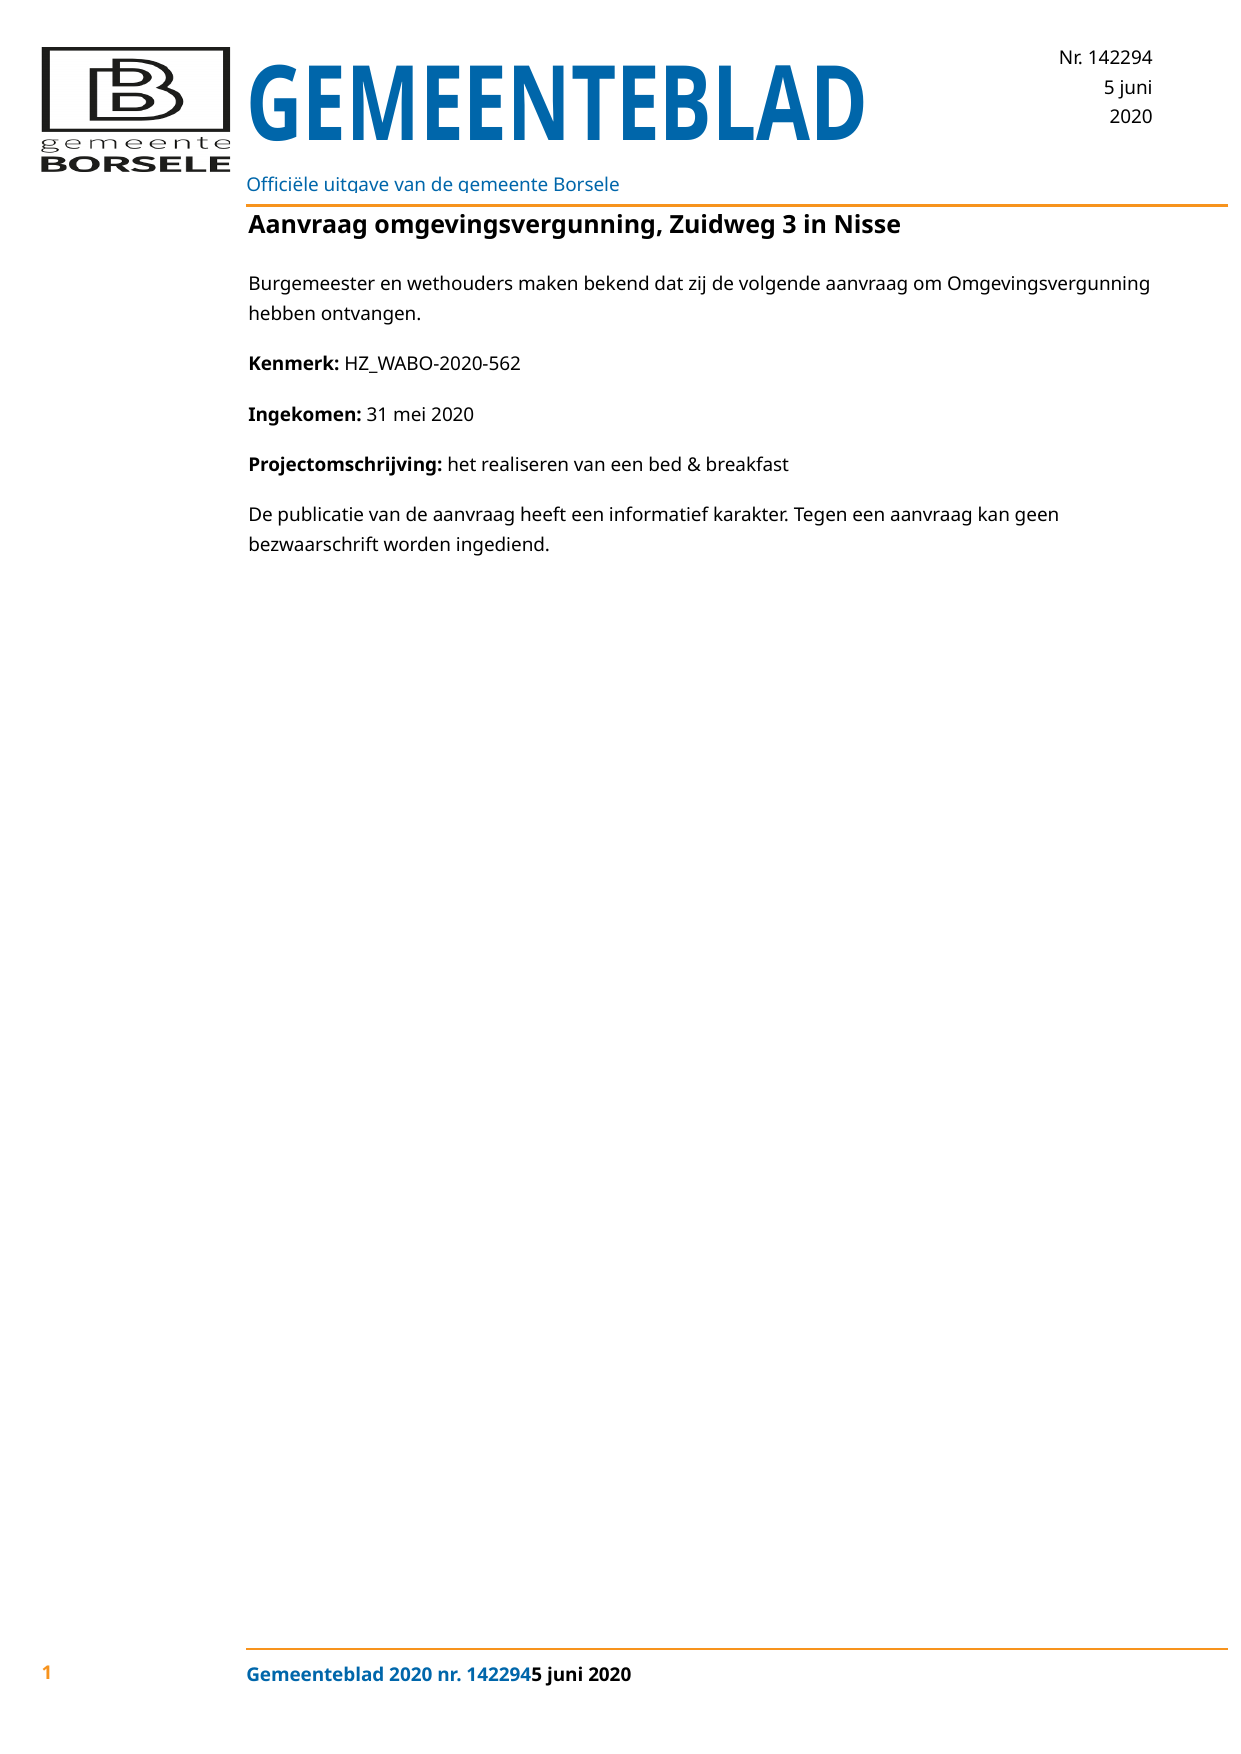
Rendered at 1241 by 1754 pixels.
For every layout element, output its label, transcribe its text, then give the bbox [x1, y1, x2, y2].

picture [41, 47, 231, 172]
text Burgemeester en wethouders maken bekend dat zij de volgende aanvraag om Omgevingsvergunning hebben ontvangen. [248, 270, 1152, 326]
text Projectomschrijving: het realiseren van een bed & breakfast [248, 451, 1152, 477]
text Ingekomen: 31 mei 2020 [248, 401, 1152, 426]
text Kenmerk: HZ_WABO-2020-562 [248, 350, 1152, 376]
text Aanvraag omgevingsvergunning, Zuidweg 3 in Nisse [248, 207, 1152, 241]
text De publicatie van de aanvraag heeft een informatief karakter. Tegen een aanvraag kan geen bezwaarschrift worden ingediend. [248, 502, 1152, 557]
